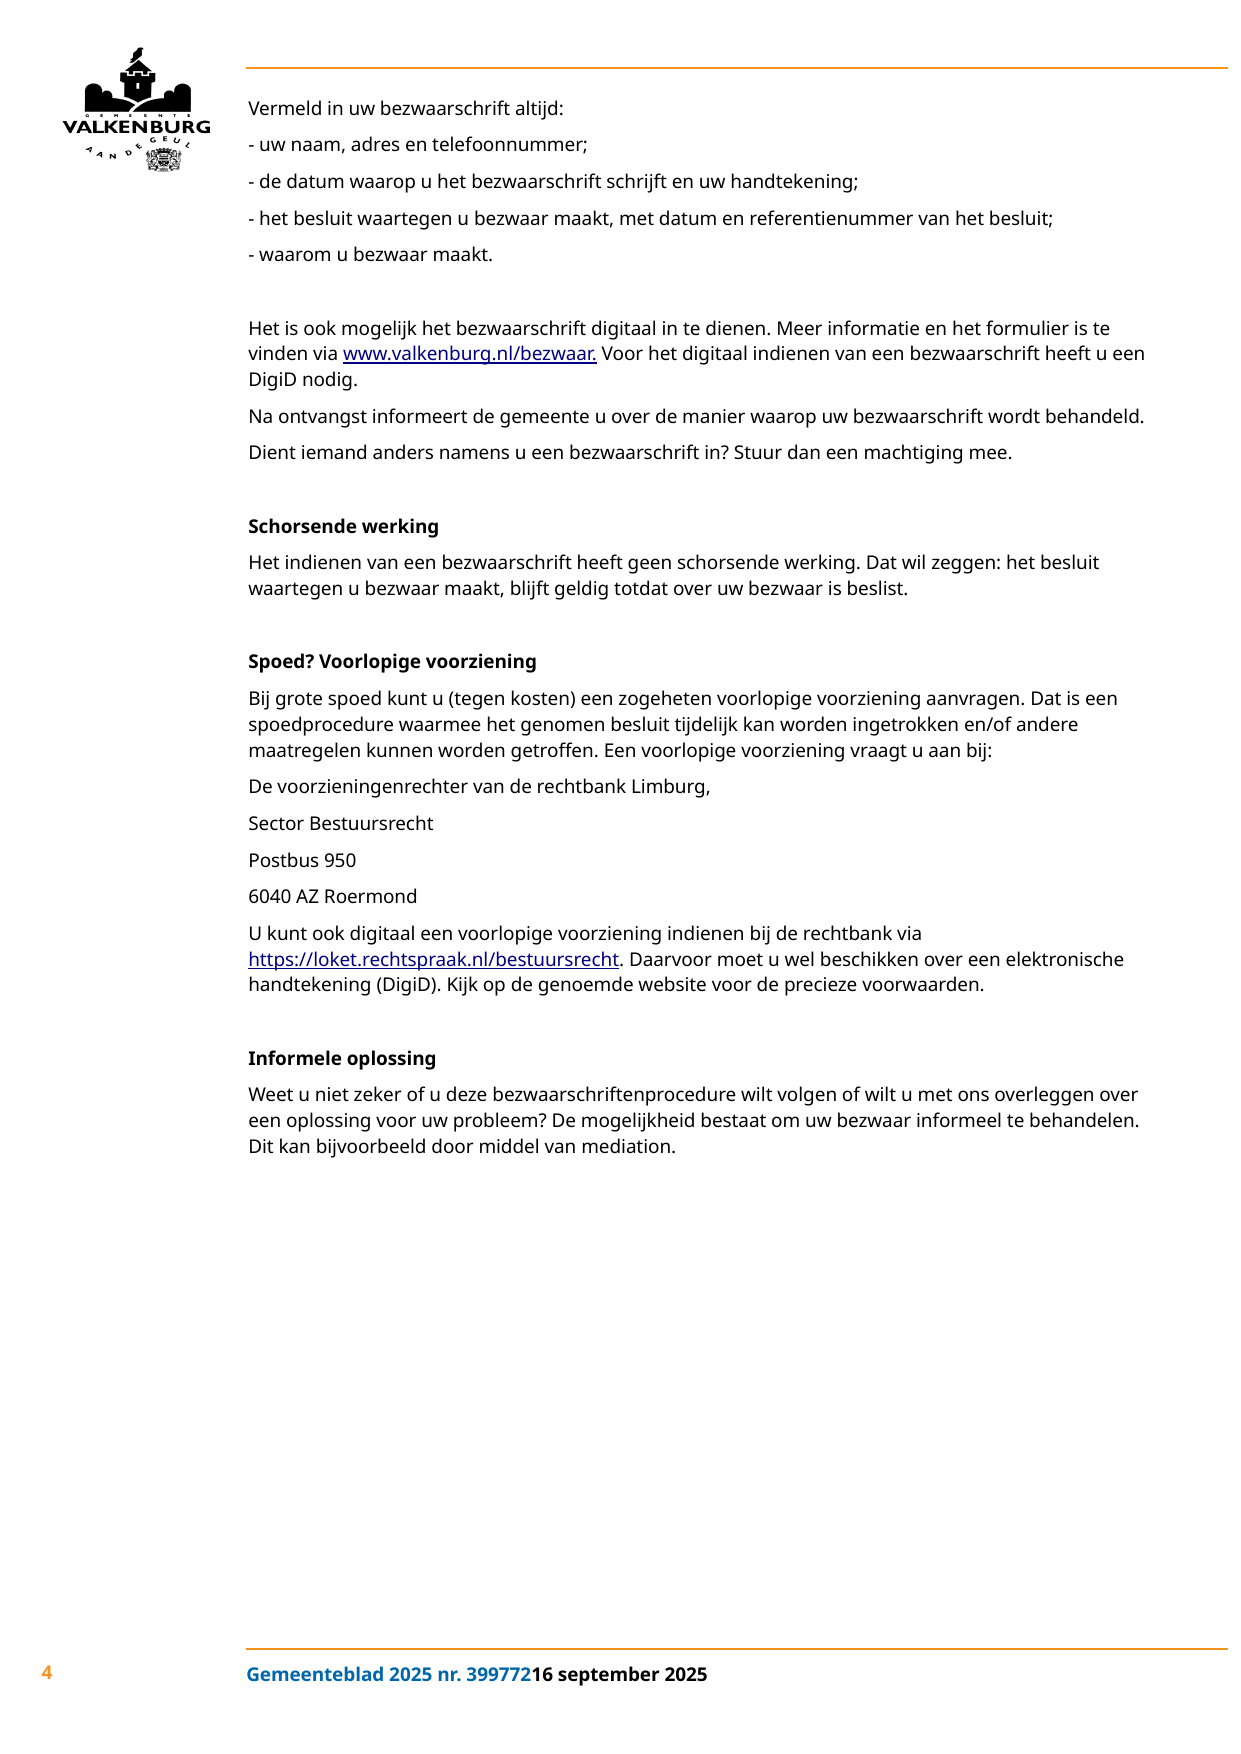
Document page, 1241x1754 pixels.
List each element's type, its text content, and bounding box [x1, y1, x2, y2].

text Bij grote spoed kunt u (tegen kosten) een zogeheten voorlopige voorziening aanvragen. Dat is een spoedprocedure waarmee het genomen besluit tijdelijk kan worden ingetrokken en/of andere maatregelen kunnen worden getroffen. Een voorlopige voorziening vraagt u aan bij: [248, 685, 1152, 762]
text - het besluit waartegen u bezwaar maakt, met datum en referentienummer van het besluit; [248, 205, 1152, 231]
text Weet u niet zeker of u deze bezwaarschriftenprocedure wilt volgen of wilt u met ons overleggen over een oplossing voor uw probleem? De mogelijkheid bestaat om uw bezwaar informeel te behandelen. Dit kan bijvoorbeeld door middel van mediation. [248, 1082, 1152, 1159]
text Sector Bestuursrecht [248, 810, 1152, 836]
text Dient iemand anders namens u een bezwaarschrift in? Stuur dan een machtiging mee. [248, 439, 1152, 465]
text Het indienen van een bezwaarschrift heeft geen schorsende werking. Dat wil zeggen: het besluit waartegen u bezwaar maakt, blijft geldig totdat over uw bezwaar is beslist. [248, 549, 1152, 601]
text Postbus 950 [248, 847, 1152, 872]
picture [41, 47, 231, 172]
text Schorsende werking [248, 513, 1152, 539]
text Informele oplossing [248, 1045, 1152, 1071]
text U kunt ook digitaal een voorlopige voorziening indienen bij de rechtbank via https://loket.rechtspraak.nl/bestuursrecht. Daarvoor moet u wel beschikken over een elektronische handtekening (DigiD). Kijk op de genoemde website voor de precieze voorwaarden. [248, 920, 1152, 997]
text Na ontvangst informeert de gemeente u over de manier waarop uw bezwaarschrift wordt behandeld. [248, 403, 1152, 429]
text De voorzieningenrechter van de rechtbank Limburg, [248, 773, 1152, 799]
text Spoed? Voorlopige voorziening [248, 649, 1152, 674]
text 6040 AZ Roermond [248, 883, 1152, 909]
text - uw naam, adres en telefoonnummer; [248, 131, 1152, 157]
text - waarom u bezwaar maakt. [248, 241, 1152, 267]
text Het is ook mogelijk het bezwaarschrift digitaal in te dienen. Meer informatie en het formulier is te vinden via www.valkenburg.nl/bezwaar. Voor het digitaal indienen van een bezwaarschrift heeft u een DigiD nodig. [248, 315, 1152, 392]
text Vermeld in uw bezwaarschrift altijd: [248, 95, 1152, 121]
text - de datum waarop u het bezwaarschrift schrijft en uw handtekening; [248, 168, 1152, 194]
